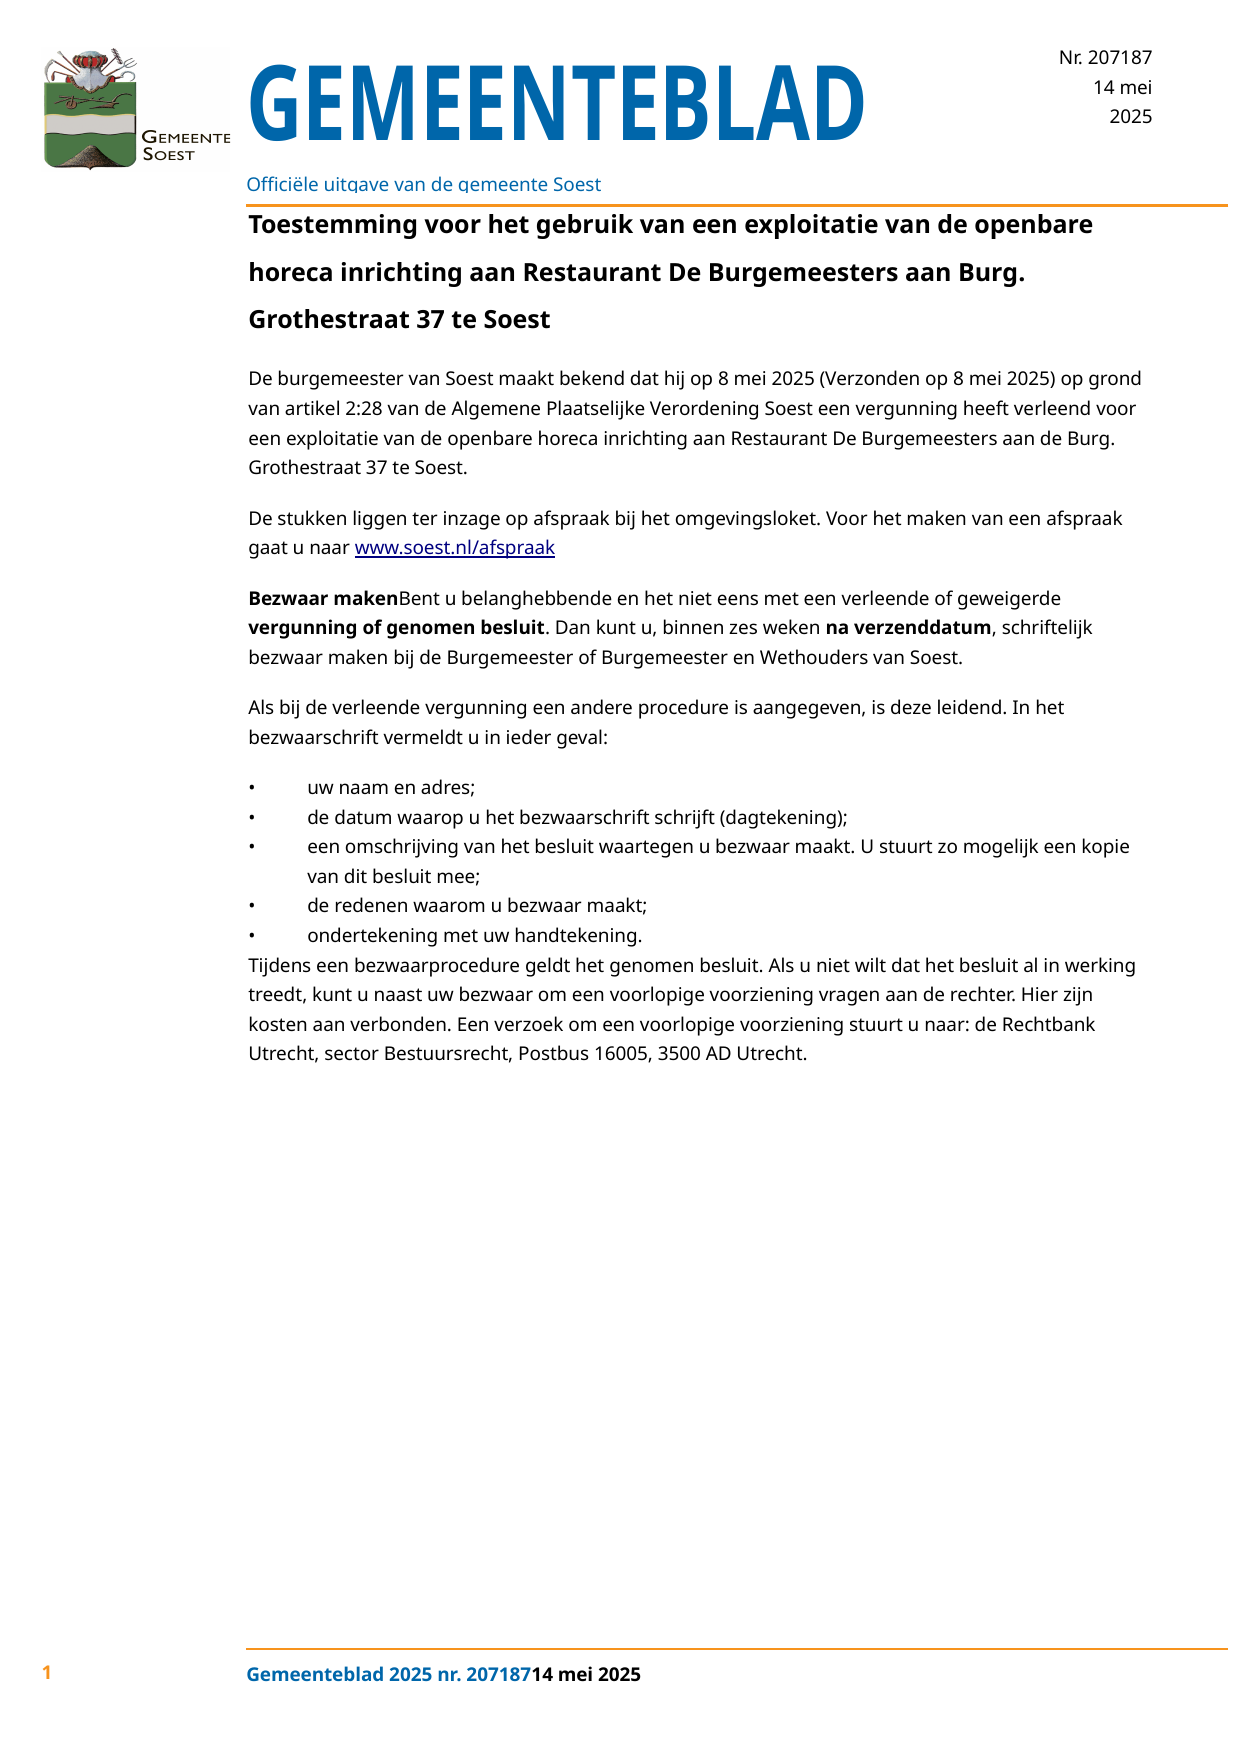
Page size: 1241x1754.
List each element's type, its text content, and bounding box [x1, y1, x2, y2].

list een omschrijving van het besluit waartegen u bezwaar maakt. U stuurt zo mogelijk een kopie van dit besluit mee; [248, 833, 1152, 889]
list ondertekening met uw handtekening. [248, 922, 1152, 948]
picture [41, 47, 231, 172]
list uw naam en adres; [248, 774, 1152, 800]
text Bezwaar makenBent u belanghebbende en het niet eens met een verleende of geweigerde vergunning of genomen besluit. Dan kunt u, binnen zes weken na verzenddatum, schriftelijk bezwaar maken bij de Burgemeester of Burgemeester en Wethouders van Soest. [248, 585, 1152, 669]
text De burgemeester van Soest maakt bekend dat hij op 8 mei 2025 (Verzonden op 8 mei 2025) op grond van artikel 2:28 van de Algemene Plaatselijke Verordening Soest een vergunning heeft verleend voor een exploitatie van de openbare horeca inrichting aan Restaurant De Burgemeesters aan de Burg. Grothestraat 37 te Soest. [248, 366, 1152, 480]
list de datum waarop u het bezwaarschrift schrijft (dagtekening); [248, 804, 1152, 829]
text Als bij de verleende vergunning een andere procedure is aangegeven, is deze leidend. In het bezwaarschrift vermeldt u in ieder geval: [248, 694, 1152, 749]
text Toestemming voor het gebruik van een exploitatie van de openbare horeca inrichting aan Restaurant De Burgemeesters aan Burg. Grothestraat 37 te Soest [248, 207, 1152, 336]
text Tijdens een bezwaarprocedure geldt het genomen besluit. Als u niet wilt dat het besluit al in werking treedt, kunt u naast uw bezwaar om een voorlopige voorziening vragen aan de rechter. Hier zijn kosten aan verbonden. Een verzoek om een voorlopige voorziening stuurt u naar: de Rechtbank Utrecht, sector Bestuursrecht, Postbus 16005, 3500 AD Utrecht. [248, 952, 1152, 1066]
list de redenen waarom u bezwaar maakt; [248, 893, 1152, 918]
text De stukken liggen ter inzage op afspraak bij het omgevingsloket. Voor het maken van een afspraak gaat u naar www.soest.nl/afspraak [248, 505, 1152, 560]
